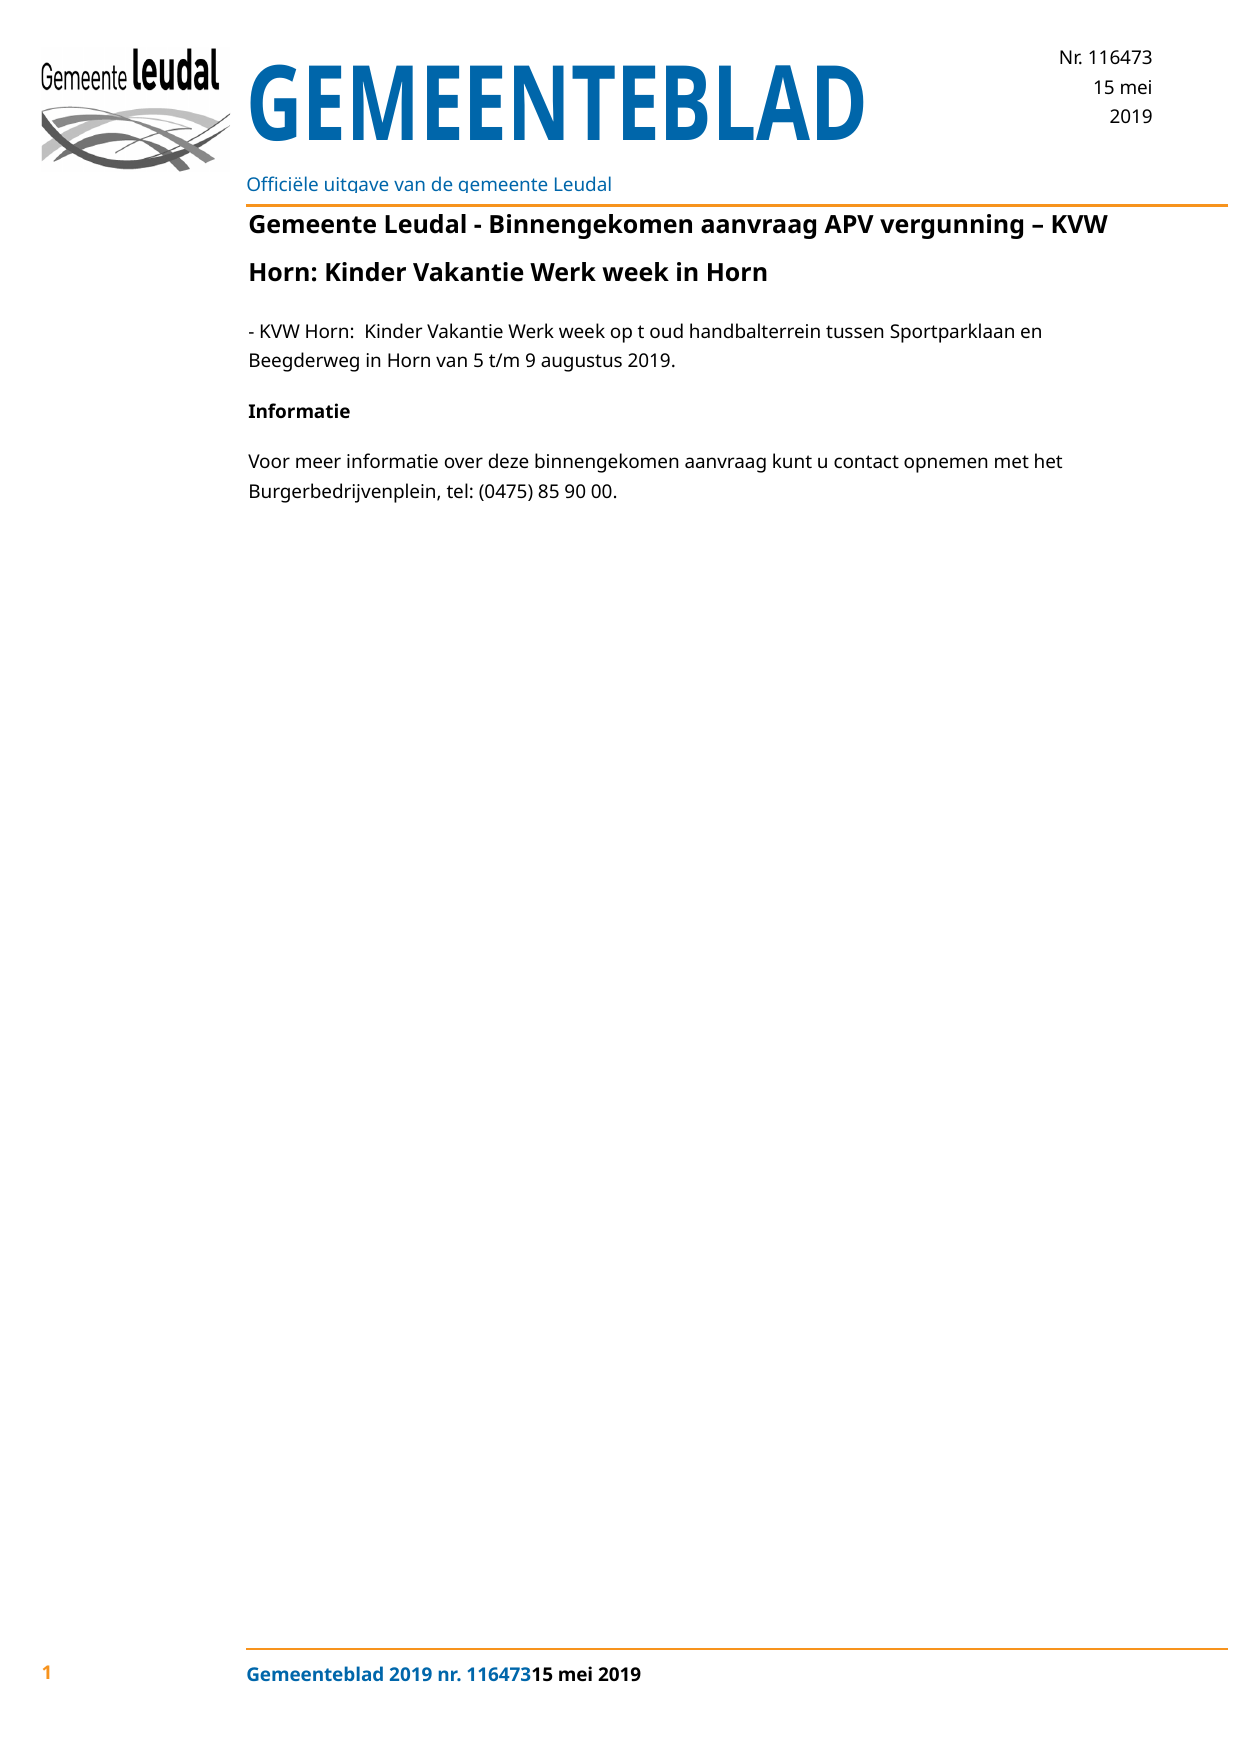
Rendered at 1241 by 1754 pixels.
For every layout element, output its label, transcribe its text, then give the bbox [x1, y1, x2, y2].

picture [41, 47, 231, 172]
text Voor meer informatie over deze binnengekomen aanvraag kunt u contact opnemen met het Burgerbedrijvenplein, tel: (0475) 85 90 00. [248, 448, 1152, 504]
text - KVW Horn: Kinder Vakantie Werk week op t oud handbalterrein tussen Sportparklaan en Beegderweg in Horn van 5 t/m 9 augustus 2019. [248, 318, 1152, 373]
text Gemeente Leudal - Binnengekomen aanvraag APV vergunning – KVW Horn: Kinder Vakantie Werk week in Horn [248, 207, 1152, 288]
text Informatie [248, 398, 1152, 424]
